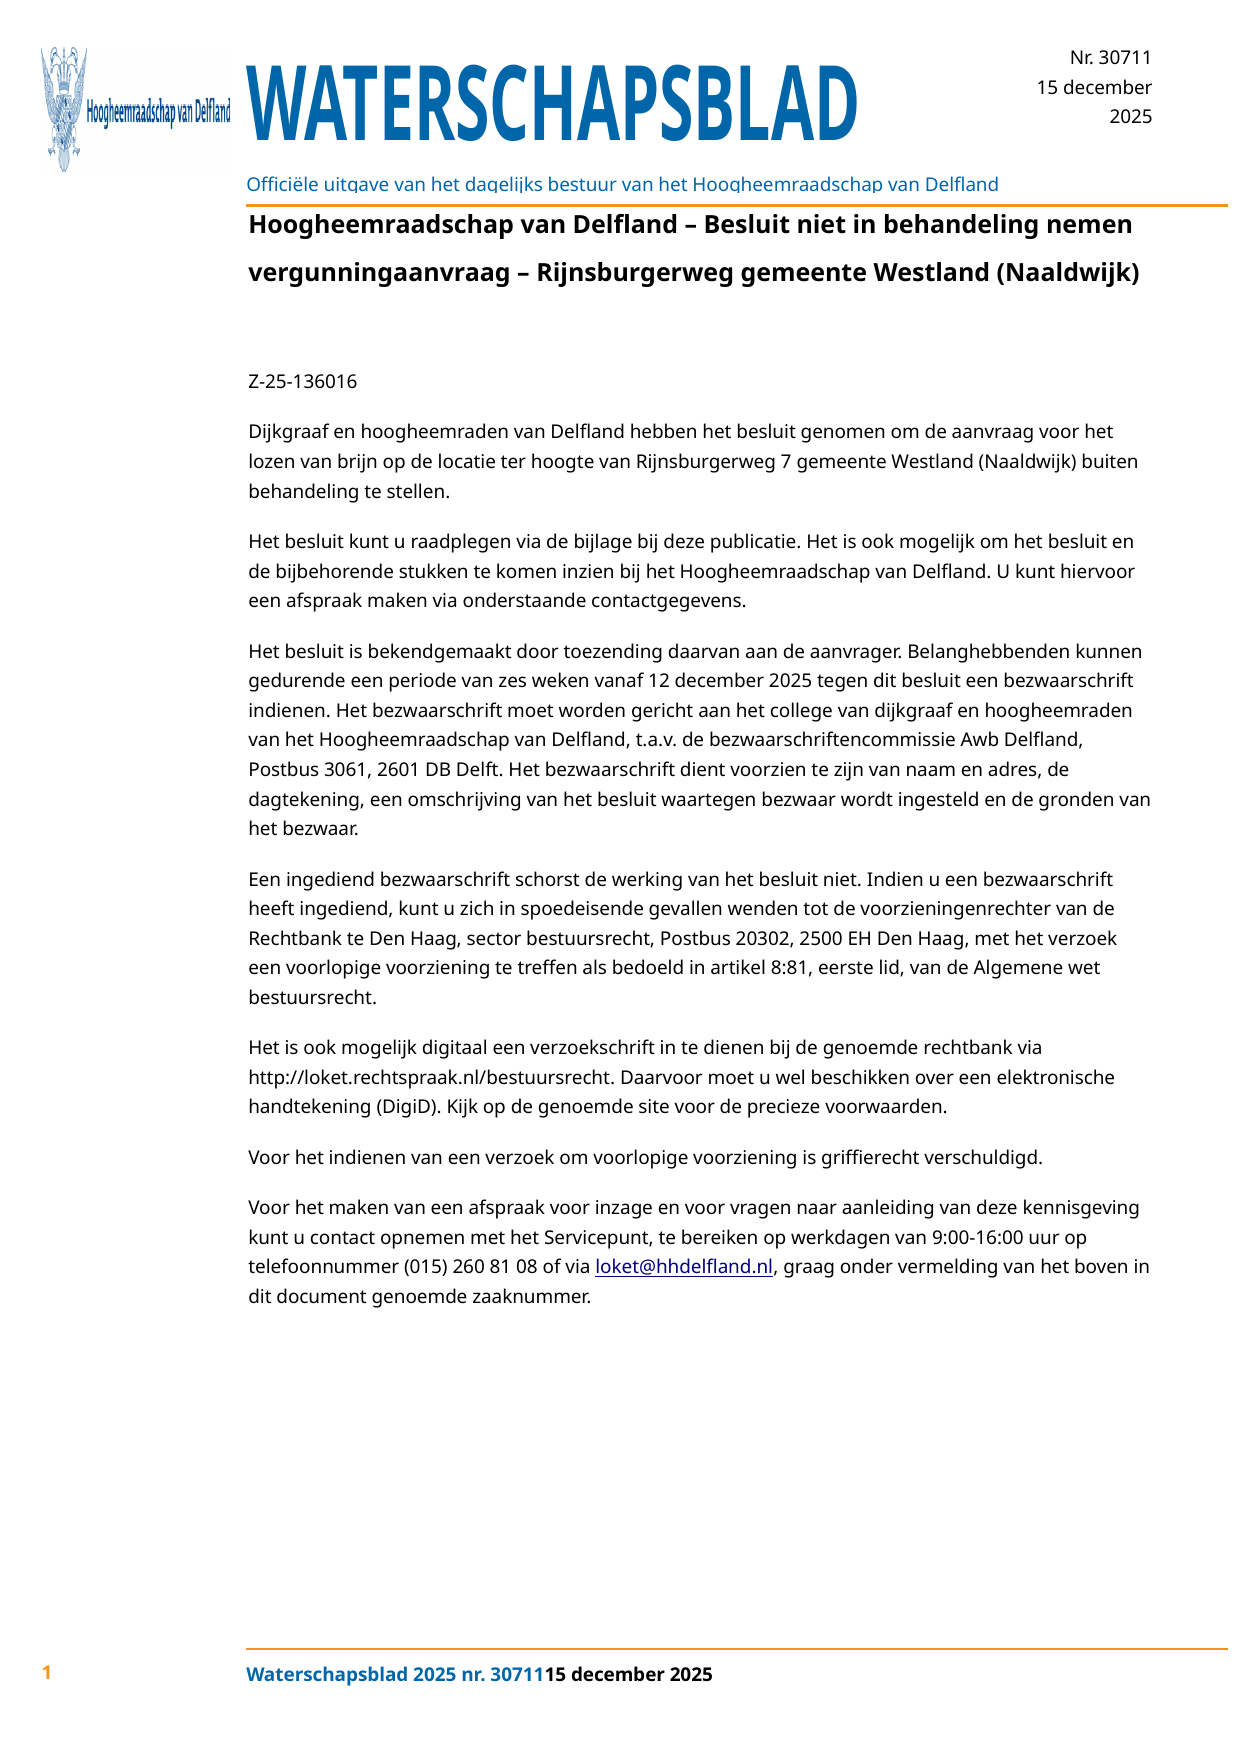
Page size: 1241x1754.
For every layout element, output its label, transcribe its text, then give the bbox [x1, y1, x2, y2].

picture [41, 47, 231, 172]
text Het besluit is bekendgemaakt door toezending daarvan aan de aanvrager. Belanghebbenden kunnen gedurende een periode van zes weken vanaf 12 december 2025 tegen dit besluit een bezwaarschrift indienen. Het bezwaarschrift moet worden gericht aan het college van dijkgraaf en hoogheemraden van het Hoogheemraadschap van Delfland, t.a.v. de bezwaarschriftencommissie Awb Delfland, Postbus 3061, 2601 DB Delft. Het bezwaarschrift dient voorzien te zijn van naam en adres, de dagtekening, een omschrijving van het besluit waartegen bezwaar wordt ingesteld en de gronden van het bezwaar. [248, 638, 1152, 841]
text Voor het indienen van een verzoek om voorlopige voorziening is griffierecht verschuldigd. [248, 1144, 1152, 1170]
text Z-25-136016 [248, 368, 1152, 394]
text Voor het maken van een afspraak voor inzage en voor vragen naar aanleiding van deze kennisgeving kunt u contact opnemen met het Servicepunt, te bereiken op werkdagen van 9:00-16:00 uur op telefoonnummer (015) 260 81 08 of via loket@hhdelfland.nl, graag onder vermelding van het boven in dit document genoemde zaaknummer. [248, 1194, 1152, 1309]
text Dijkgraaf en hoogheemraden van Delfland hebben het besluit genomen om de aanvraag voor het lozen van brijn op de locatie ter hoogte van Rijnsburgerweg 7 gemeente Westland (Naaldwijk) buiten behandeling te stellen. [248, 419, 1152, 504]
text Een ingediend bezwaarschrift schorst de werking van het besluit niet. Indien u een bezwaarschrift heeft ingediend, kunt u zich in spoedeisende gevallen wenden tot de voorzieningenrechter van de Rechtbank te Den Haag, sector bestuursrecht, Postbus 20302, 2500 EH Den Haag, met het verzoek een voorlopige voorziening te treffen als bedoeld in artikel 8:81, eerste lid, van de Algemene wet bestuursrecht. [248, 866, 1152, 1010]
text Hoogheemraadschap van Delfland – Besluit niet in behandeling nemen vergunningaanvraag – Rijnsburgerweg gemeente Westland (Naaldwijk) [248, 207, 1152, 288]
text Het besluit kunt u raadplegen via de bijlage bij deze publicatie. Het is ook mogelijk om het besluit en de bijbehorende stukken te komen inzien bij het Hoogheemraadschap van Delfland. U kunt hiervoor een afspraak maken via onderstaande contactgegevens. [248, 528, 1152, 613]
text Het is ook mogelijk digitaal een verzoekschrift in te dienen bij de genoemde rechtbank via http://loket.rechtspraak.nl/bestuursrecht. Daarvoor moet u wel beschikken over een elektronische handtekening (DigiD). Kijk op de genoemde site voor de precieze voorwaarden. [248, 1034, 1152, 1119]
